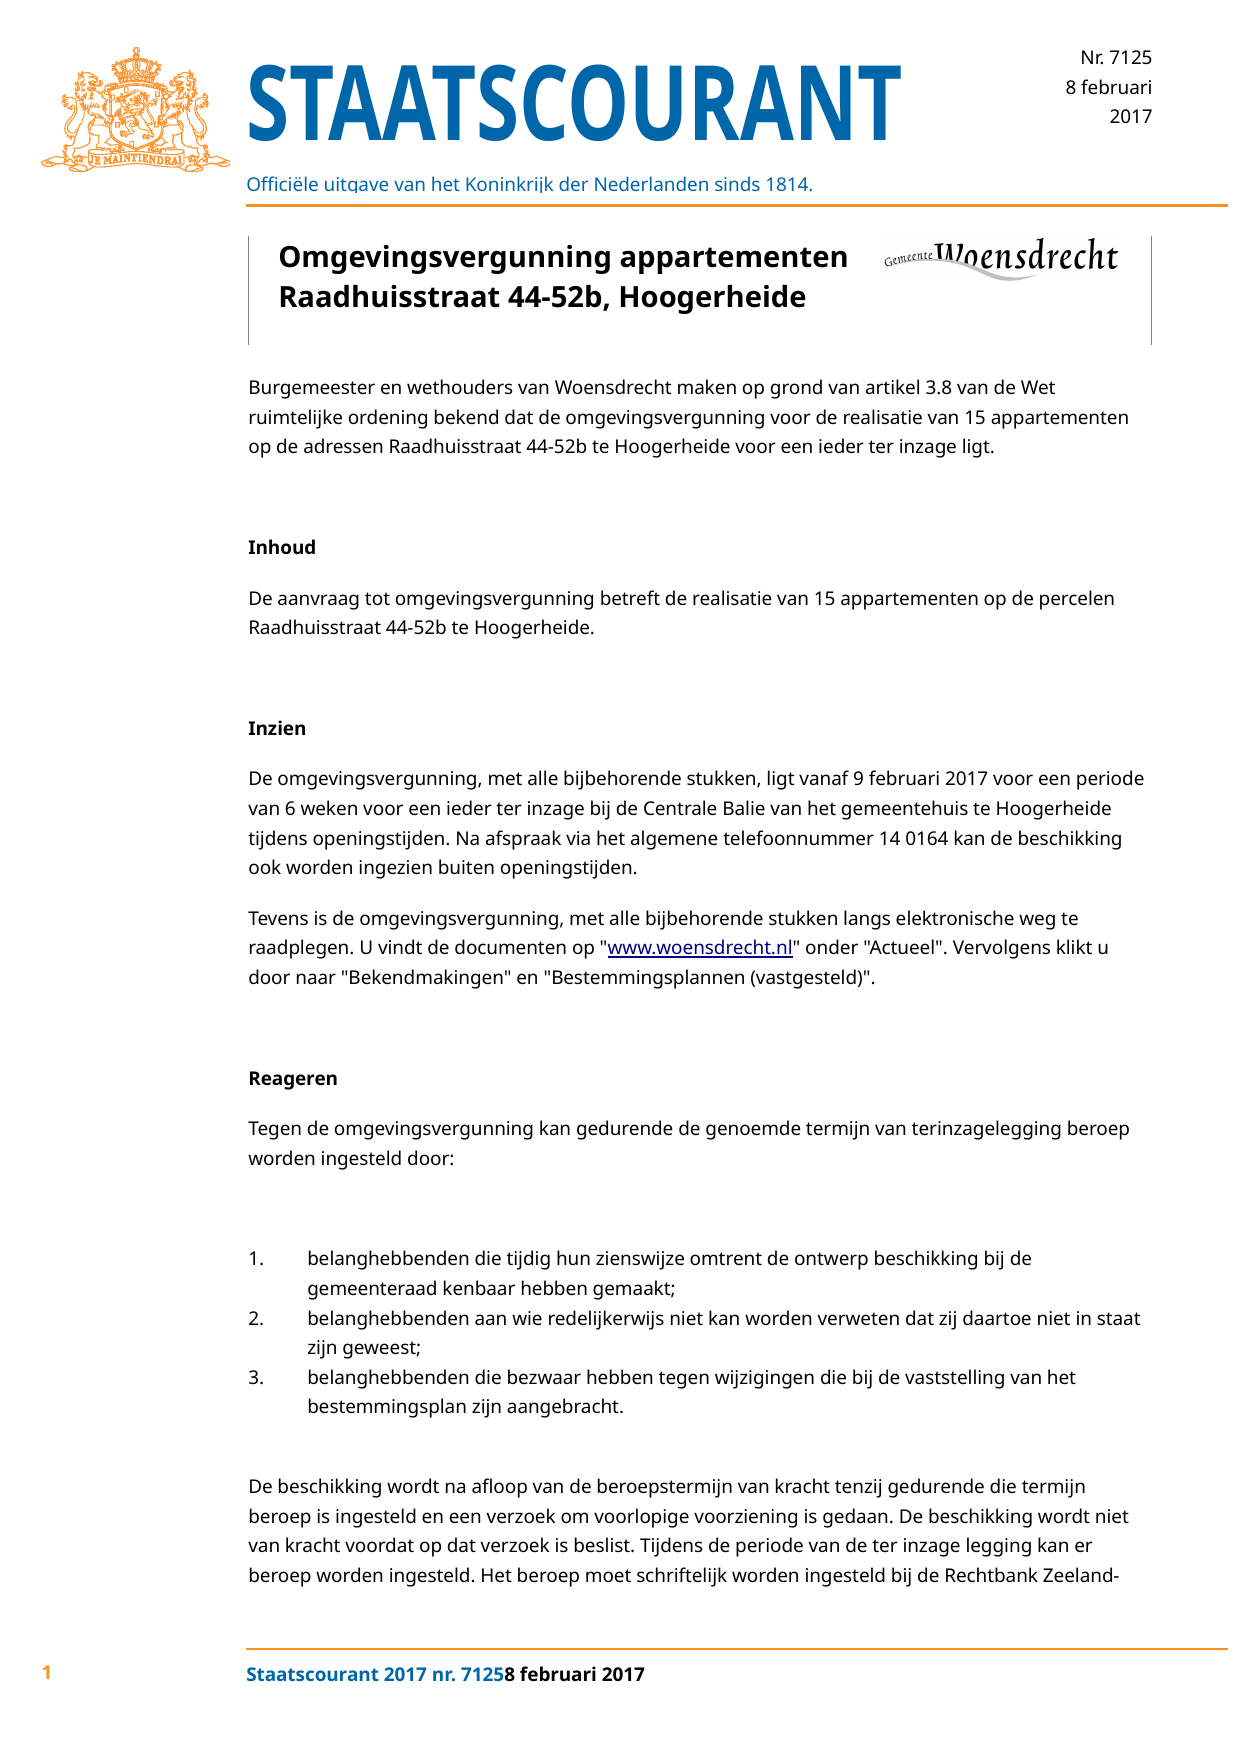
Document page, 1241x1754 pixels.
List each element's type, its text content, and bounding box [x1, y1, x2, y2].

list belanghebbenden die bezwaar hebben tegen wijzigingen die bij de vaststelling van het bestemmingsplan zijn aangebracht. [248, 1364, 1152, 1419]
text Burgemeester en wethouders van Woensdrecht maken op grond van artikel 3.8 van de Wet ruimtelijke ordening bekend dat de omgevingsvergunning voor de realisatie van 15 appartementen op de adressen Raadhuisstraat 44-52b te Hoogerheide voor een ieder ter inzage ligt. [248, 374, 1152, 459]
text Reageren [248, 1065, 1152, 1090]
text Tegen de omgevingsvergunning kan gedurende de genoemde termijn van terinzagelegging beroep worden ingesteld door: [248, 1115, 1152, 1170]
list belanghebbenden aan wie redelijkerwijs niet kan worden verweten dat zij daartoe niet in staat zijn geweest; [248, 1305, 1152, 1360]
table_header Omgevingsvergunning appartementen Raadhuisstraat 44-52b, Hoogerheide [249, 236, 850, 345]
list belanghebbenden die tijdig hun zienswijze omtrent de ontwerp beschikking bij de gemeenteraad kenbaar hebben gemaakt; [248, 1246, 1152, 1301]
text Inhoud [248, 534, 1152, 560]
text De beschikking wordt na afloop van de beroepstermijn van kracht tenzij gedurende die termijn beroep is ingesteld en een verzoek om voorlopige voorziening is gedaan. De beschikking wordt niet van kracht voordat op dat verzoek is beslist. Tijdens de periode van de ter inzage legging kan er beroep worden ingesteld. Het beroep moet schriftelijk worden ingesteld bij de Rechtbank Zeeland- [248, 1473, 1152, 1588]
text Inzien [248, 715, 1152, 741]
text Tevens is de omgevingsvergunning, met alle bijbehorende stukken langs elektronische weg te raadplegen. U vindt de documenten op "www.woensdrecht.nl" onder "Actueel". Vervolgens klikt u door naar "Bekendmakingen" en "Bestemmingsplannen (vastgesteld)". [248, 905, 1152, 989]
picture [41, 47, 231, 172]
picture [882, 236, 1119, 281]
table_header [850, 236, 1151, 345]
text De omgevingsvergunning, met alle bijbehorende stukken, ligt vanaf 9 februari 2017 voor een periode van 6 weken voor een ieder ter inzage bij de Centrale Balie van het gemeentehuis te Hoogerheide tijdens openingstijden. Na afspraak via het algemene telefoonnummer 14 0164 kan de beschikking ook worden ingezien buiten openingstijden. [248, 766, 1152, 880]
text De aanvraag tot omgevingsvergunning betreft de realisatie van 15 appartementen op de percelen Raadhuisstraat 44-52b te Hoogerheide. [248, 585, 1152, 640]
